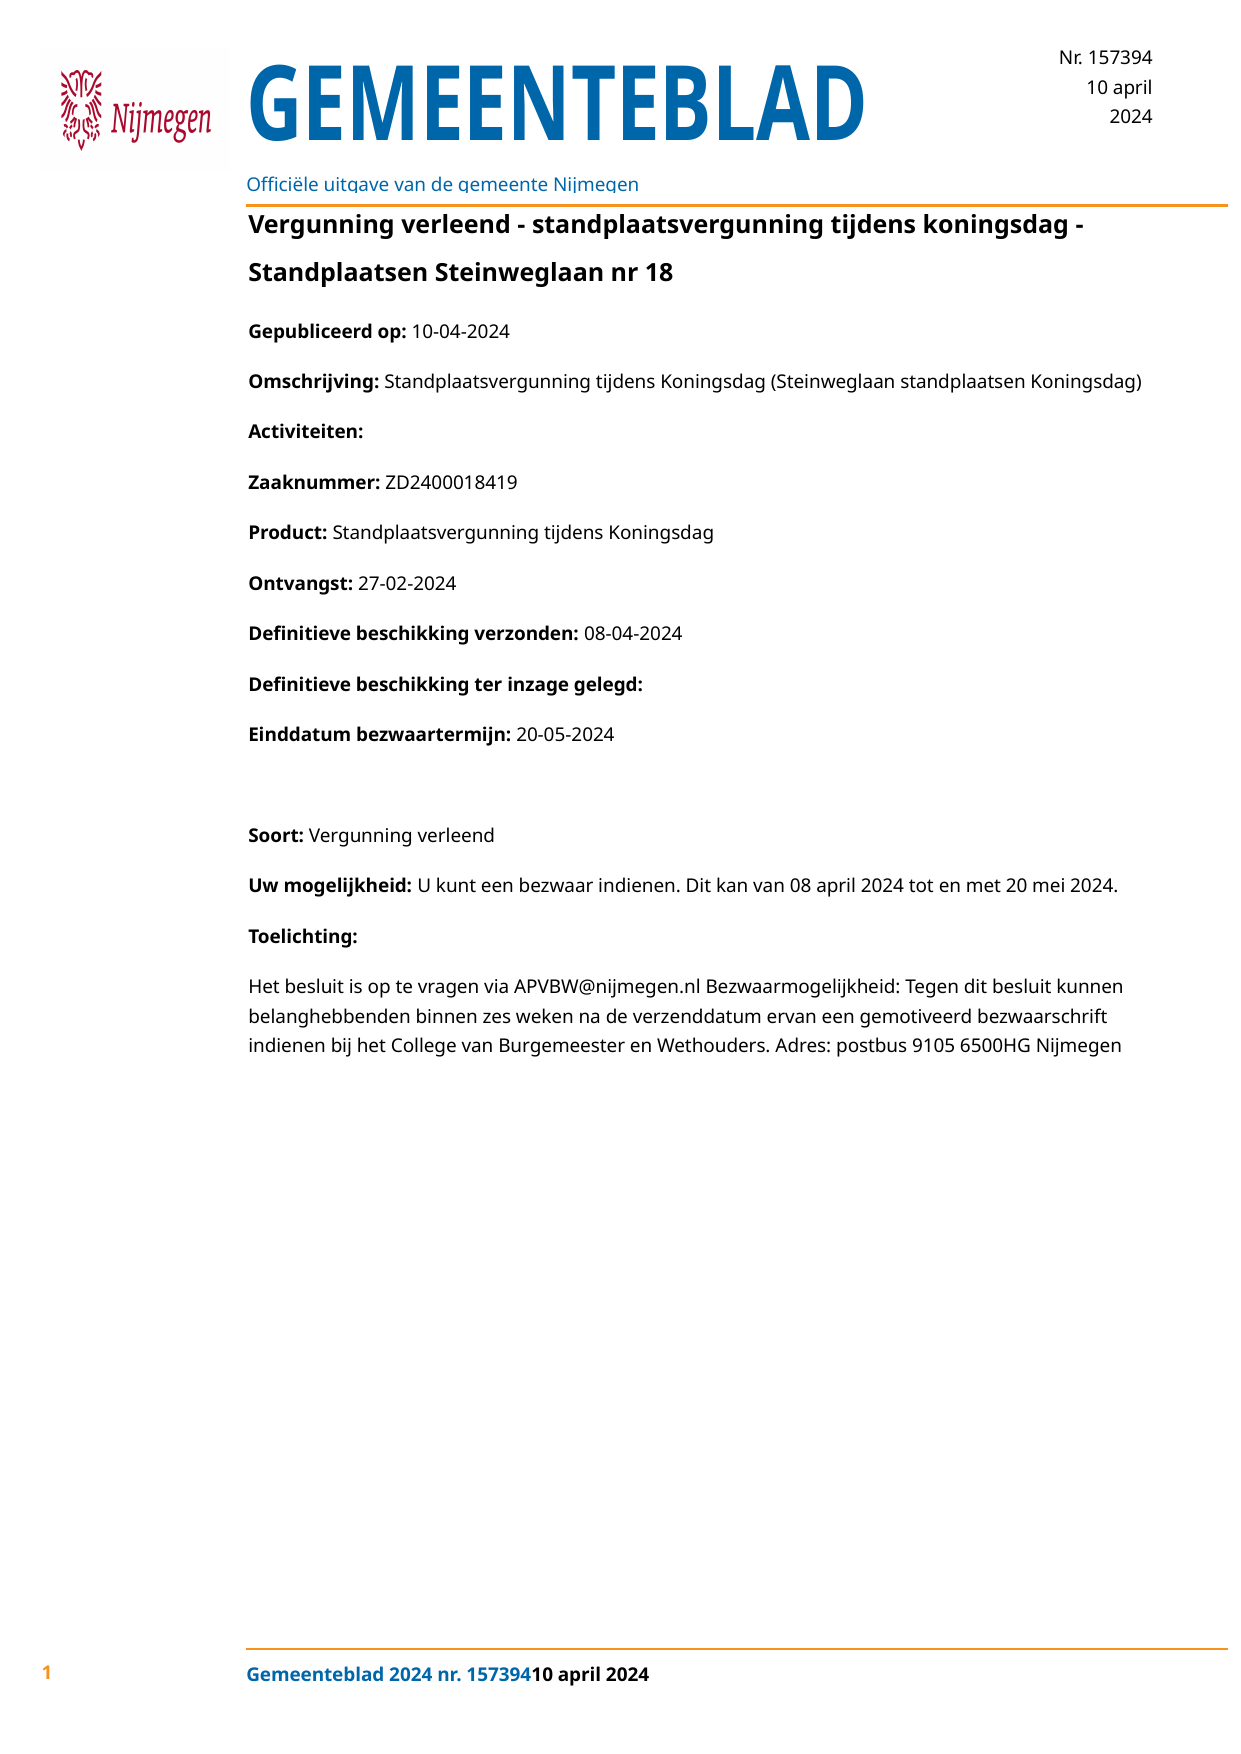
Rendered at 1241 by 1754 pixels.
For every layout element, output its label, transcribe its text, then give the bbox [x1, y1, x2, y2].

text Soort: Vergunning verleend [248, 822, 1152, 848]
text Definitieve beschikking verzonden: 08-04-2024 [248, 620, 1152, 646]
text Omschrijving: Standplaatsvergunning tijdens Koningsdag (Steinweglaan standplaatsen Koningsdag) [248, 368, 1152, 394]
text Uw mogelijkheid: U kunt een bezwaar indienen. Dit kan van 08 april 2024 tot en met 20 mei 2024. [248, 872, 1152, 898]
text Toelichting: [248, 923, 1152, 949]
text Gepubliceerd op: 10-04-2024 [248, 318, 1152, 344]
text Activiteiten: [248, 419, 1152, 444]
text Definitieve beschikking ter inzage gelegd: [248, 671, 1152, 697]
text Het besluit is op te vragen via APVBW@nijmegen.nl Bezwaarmogelijkheid: Tegen dit besluit kunnen belanghebbenden binnen zes weken na de verzenddatum ervan een gemotiveerd bezwaarschrift indienen bij het College van Burgemeester en Wethouders. Adres: postbus 9105 6500HG Nijmegen [248, 973, 1152, 1058]
text Zaaknummer: ZD2400018419 [248, 469, 1152, 495]
text Product: Standplaatsvergunning tijdens Koningsdag [248, 519, 1152, 545]
text Ontvangst: 27-02-2024 [248, 570, 1152, 596]
text Einddatum bezwaartermijn: 20-05-2024 [248, 721, 1152, 747]
text Vergunning verleend - standplaatsvergunning tijdens koningsdag - Standplaatsen Steinweglaan nr 18 [248, 207, 1152, 288]
picture [41, 47, 231, 172]
